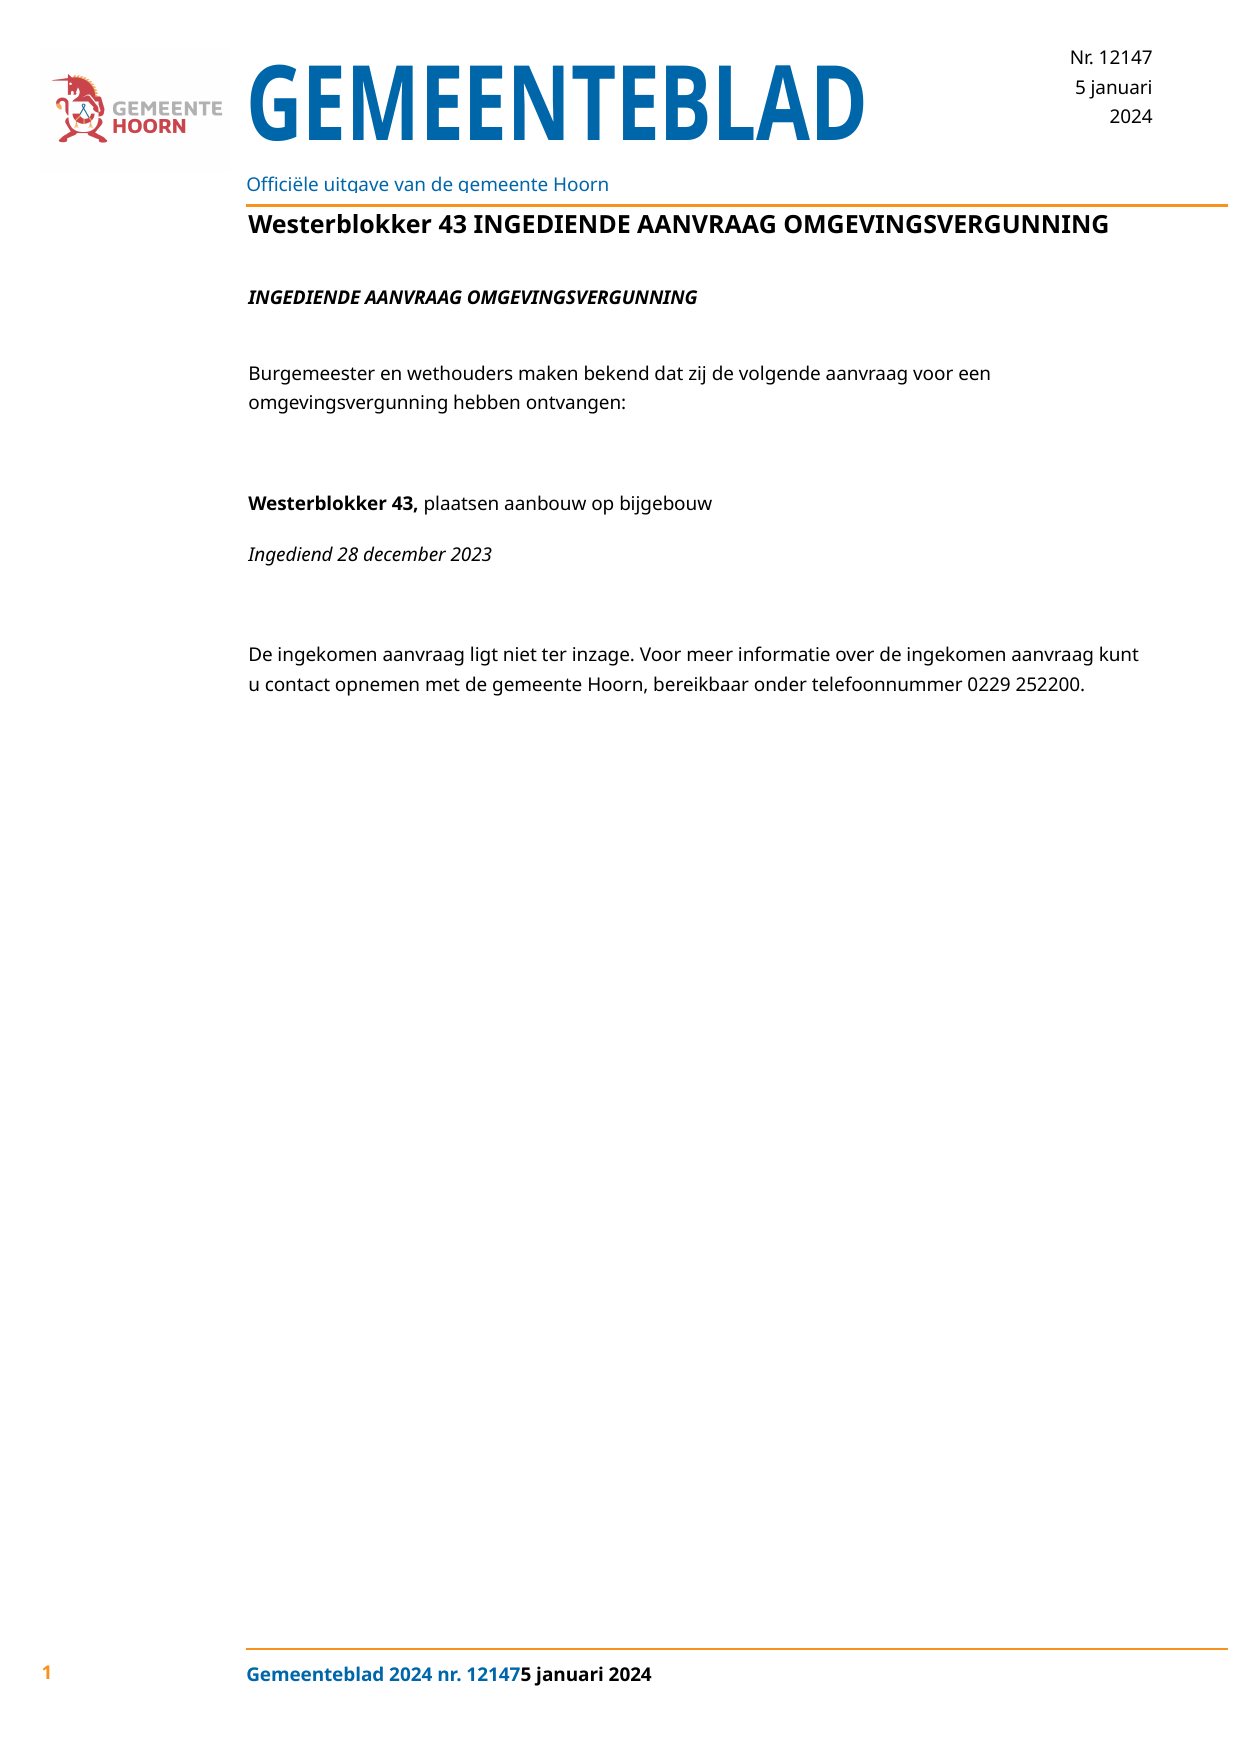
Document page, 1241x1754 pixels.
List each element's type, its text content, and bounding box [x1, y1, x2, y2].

text De ingekomen aanvraag ligt niet ter inzage. Voor meer informatie over de ingekomen aanvraag kunt u contact opnemen met de gemeente Hoorn, bereikbaar onder telefoonnummer 0229 252200. [248, 642, 1152, 697]
text Burgemeester en wethouders maken bekend dat zij de volgende aanvraag voor een omgevingsvergunning hebben ontvangen: [248, 360, 1152, 415]
picture [41, 47, 231, 172]
text Ingediend 28 december 2023 [248, 541, 1152, 567]
text INGEDIENDE AANVRAAG OMGEVINGSVERGUNNING [248, 284, 1152, 309]
text Westerblokker 43, plaatsen aanbouw op bijgebouw [248, 490, 1152, 516]
text Westerblokker 43 INGEDIENDE AANVRAAG OMGEVINGSVERGUNNING [248, 207, 1152, 241]
